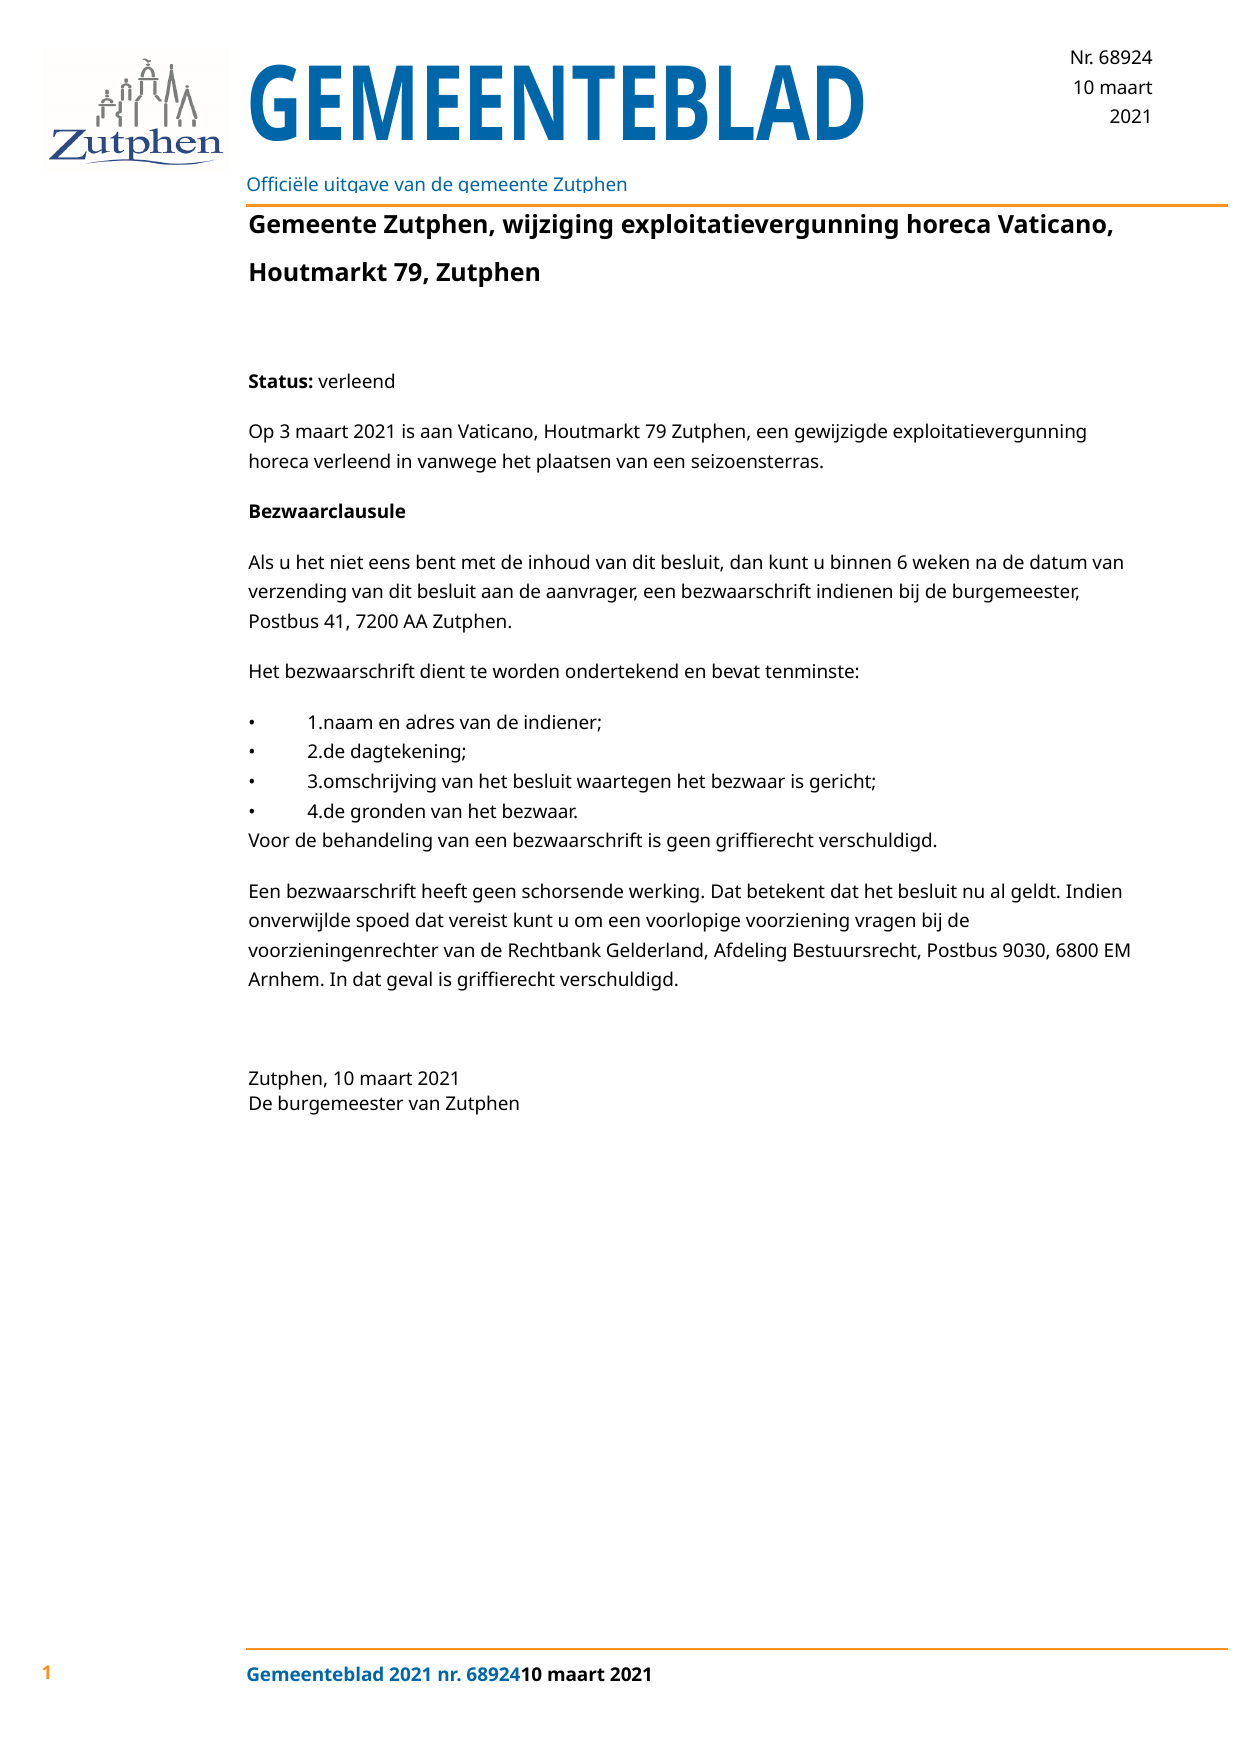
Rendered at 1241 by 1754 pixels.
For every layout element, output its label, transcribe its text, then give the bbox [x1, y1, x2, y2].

text Als u het niet eens bent met de inhoud van dit besluit, dan kunt u binnen 6 weken na de datum van verzending van dit besluit aan de aanvrager, een bezwaarschrift indienen bij de burgemeester, Postbus 41, 7200 AA Zutphen. [248, 549, 1152, 634]
text Bezwaarclausule [248, 499, 1152, 524]
list 2.de dagtekening; [248, 739, 1152, 764]
text Op 3 maart 2021 is aan Vaticano, Houtmarkt 79 Zutphen, een gewijzigde exploitatievergunning horeca verleend in vanwege het plaatsen van een seizoensterras. [248, 419, 1152, 474]
list 3.omschrijving van het besluit waartegen het bezwaar is gericht; [248, 768, 1152, 794]
text Het bezwaarschrift dient te worden ondertekend en bevat tenminste: [248, 659, 1152, 684]
text Gemeente Zutphen, wijziging exploitatievergunning horeca Vaticano, Houtmarkt 79, Zutphen [248, 207, 1152, 288]
picture [41, 47, 231, 172]
list 1.naam en adres van de indiener; [248, 709, 1152, 735]
text Status: verleend [248, 368, 1152, 394]
text Voor de behandeling van een bezwaarschrift is geen griffierecht verschuldigd. [248, 827, 1152, 853]
list 4.de gronden van het bezwaar. [248, 798, 1152, 824]
text Een bezwaarschrift heeft geen schorsende werking. Dat betekent dat het besluit nu al geldt. Indien onverwijlde spoed dat vereist kunt u om een voorlopige voorziening vragen bij de voorzieningenrechter van de Rechtbank Gelderland, Afdeling Bestuursrecht, Postbus 9030, 6800 EM Arnhem. In dat geval is griffierecht verschuldigd. [248, 878, 1152, 992]
text De burgemeester van Zutphen [248, 1091, 1152, 1116]
text Zutphen, 10 maart 2021 [248, 1065, 1152, 1091]
